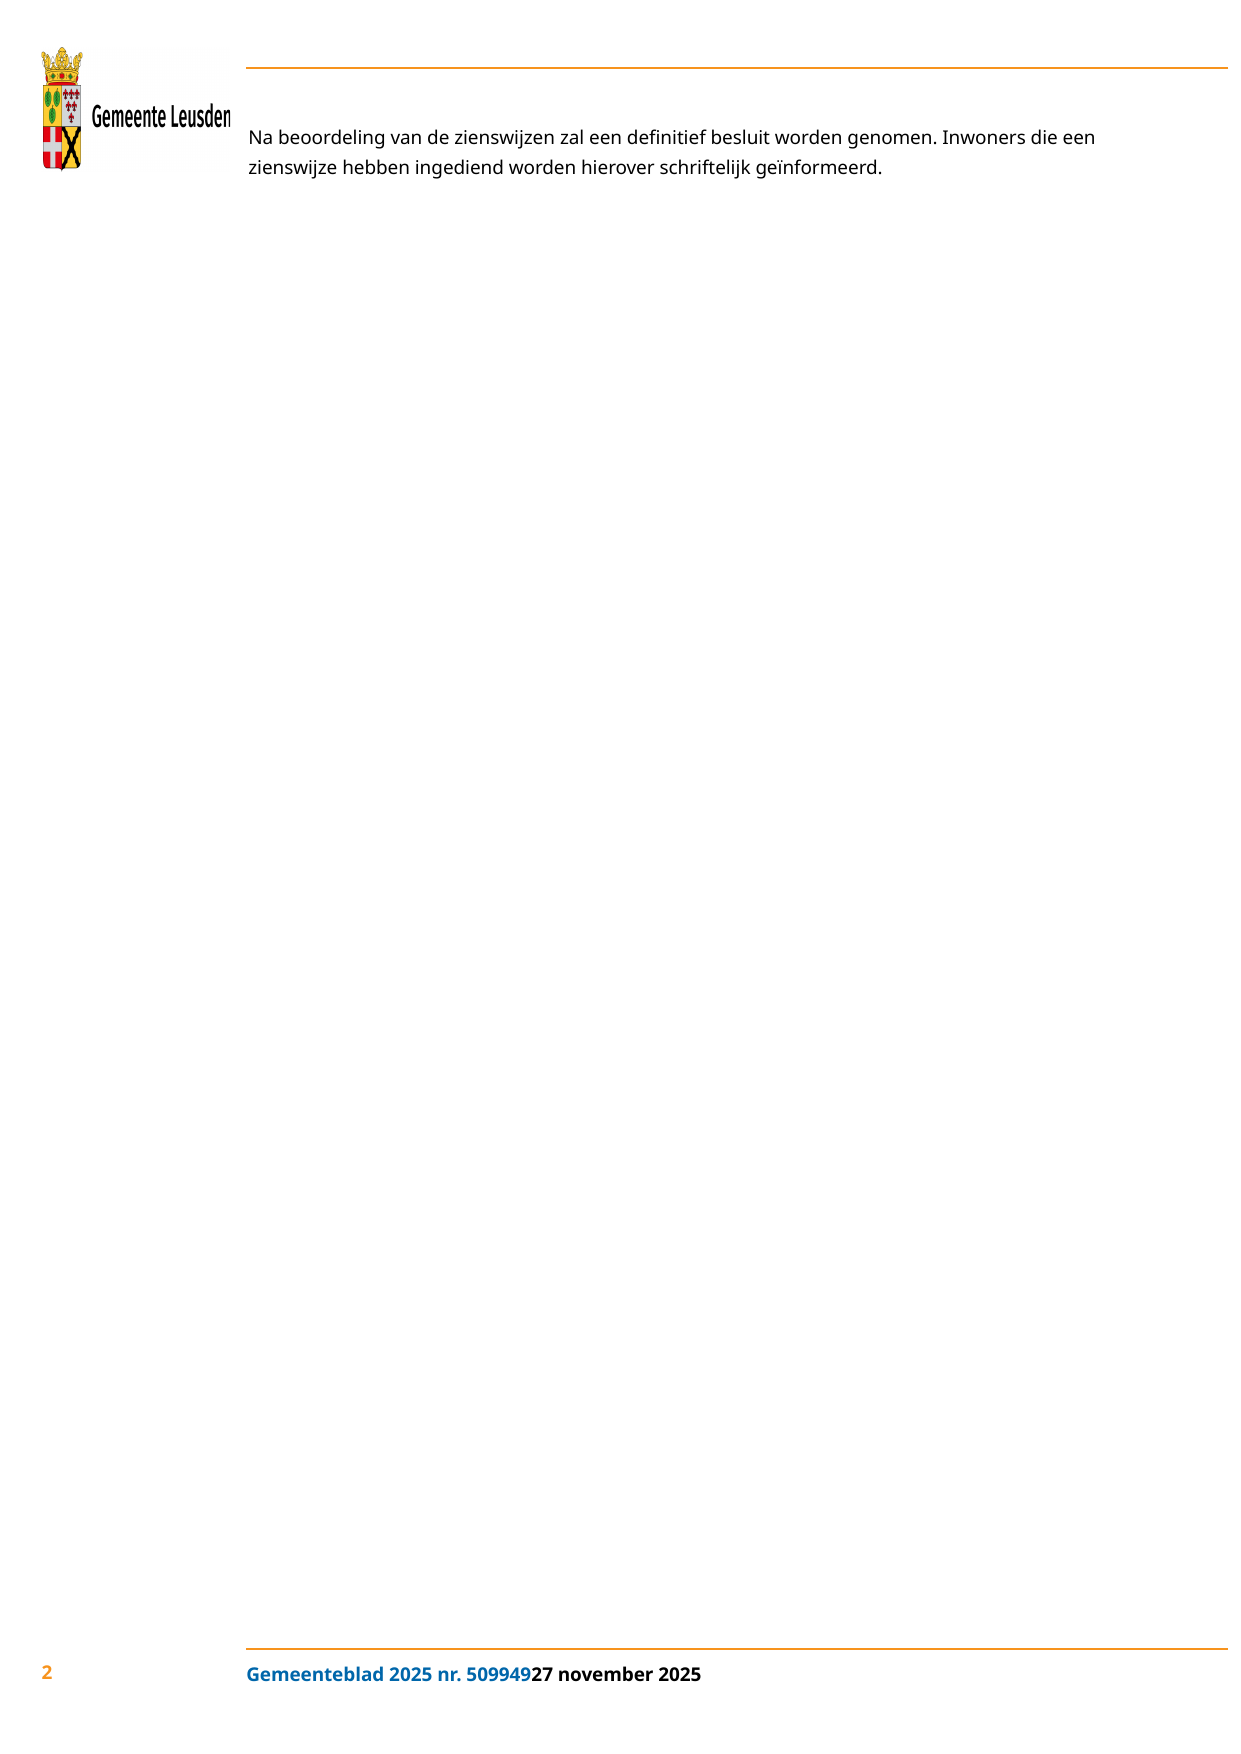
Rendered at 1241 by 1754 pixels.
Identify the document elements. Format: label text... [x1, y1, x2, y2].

text Na beoordeling van de zienswijzen zal een definitief besluit worden genomen. Inwoners die een zienswijze hebben ingediend worden hierover schriftelijk geïnformeerd. [248, 124, 1152, 180]
picture [41, 47, 231, 172]
